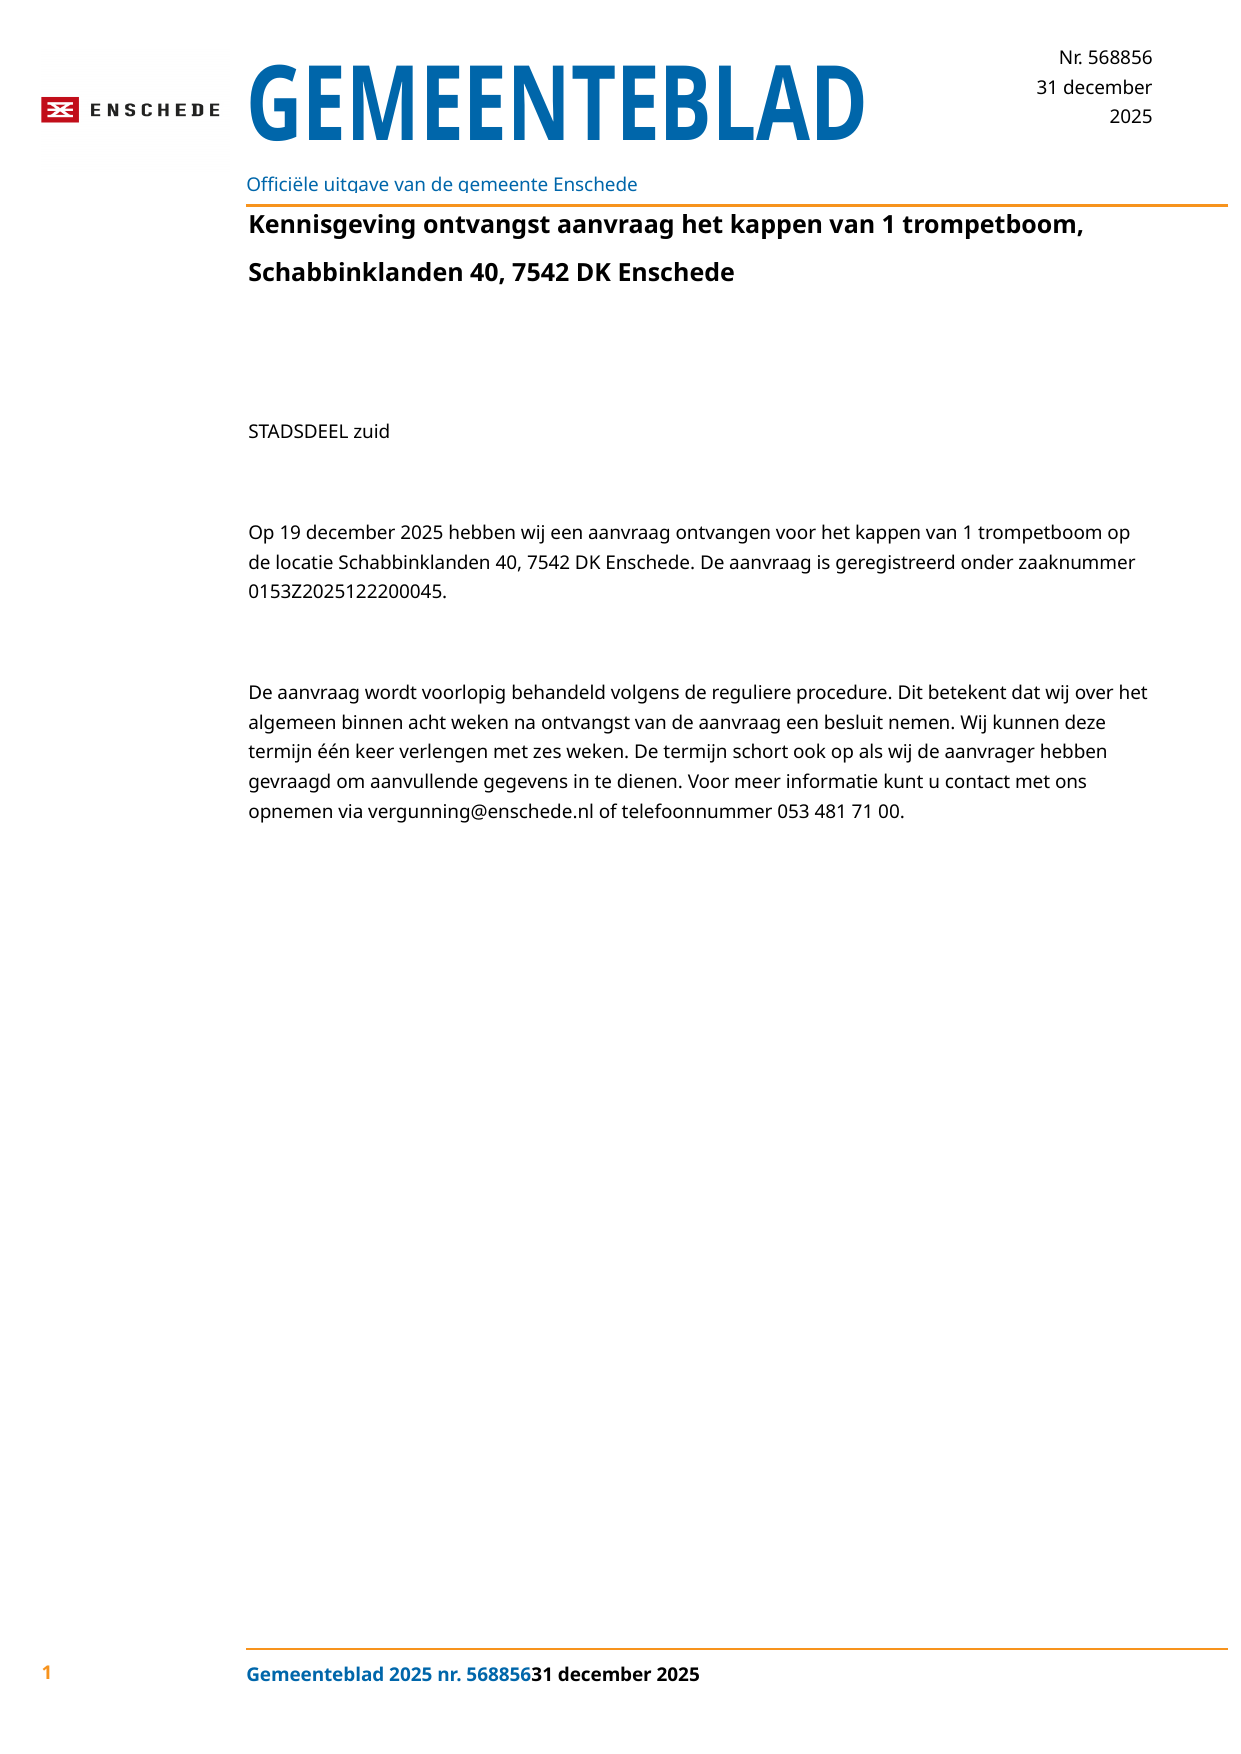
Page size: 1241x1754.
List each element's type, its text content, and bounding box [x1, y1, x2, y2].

text De aanvraag wordt voorlopig behandeld volgens de reguliere procedure. Dit betekent dat wij over het algemeen binnen acht weken na ontvangst van de aanvraag een besluit nemen. Wij kunnen deze termijn één keer verlengen met zes weken. De termijn schort ook op als wij de aanvrager hebben gevraagd om aanvullende gegevens in te dienen. Voor meer informatie kunt u contact met ons opnemen via vergunning@enschede.nl of telefoonnummer 053 481 71 00. [248, 679, 1152, 824]
picture [41, 47, 231, 172]
text STADSDEEL zuid [248, 419, 1152, 444]
text Kennisgeving ontvangst aanvraag het kappen van 1 trompetboom, Schabbinklanden 40, 7542 DK Enschede [248, 207, 1152, 288]
text Op 19 december 2025 hebben wij een aanvraag ontvangen voor het kappen van 1 trompetboom op de locatie Schabbinklanden 40, 7542 DK Enschede. De aanvraag is geregistreerd onder zaaknummer 0153Z2025122200045. [248, 519, 1152, 604]
